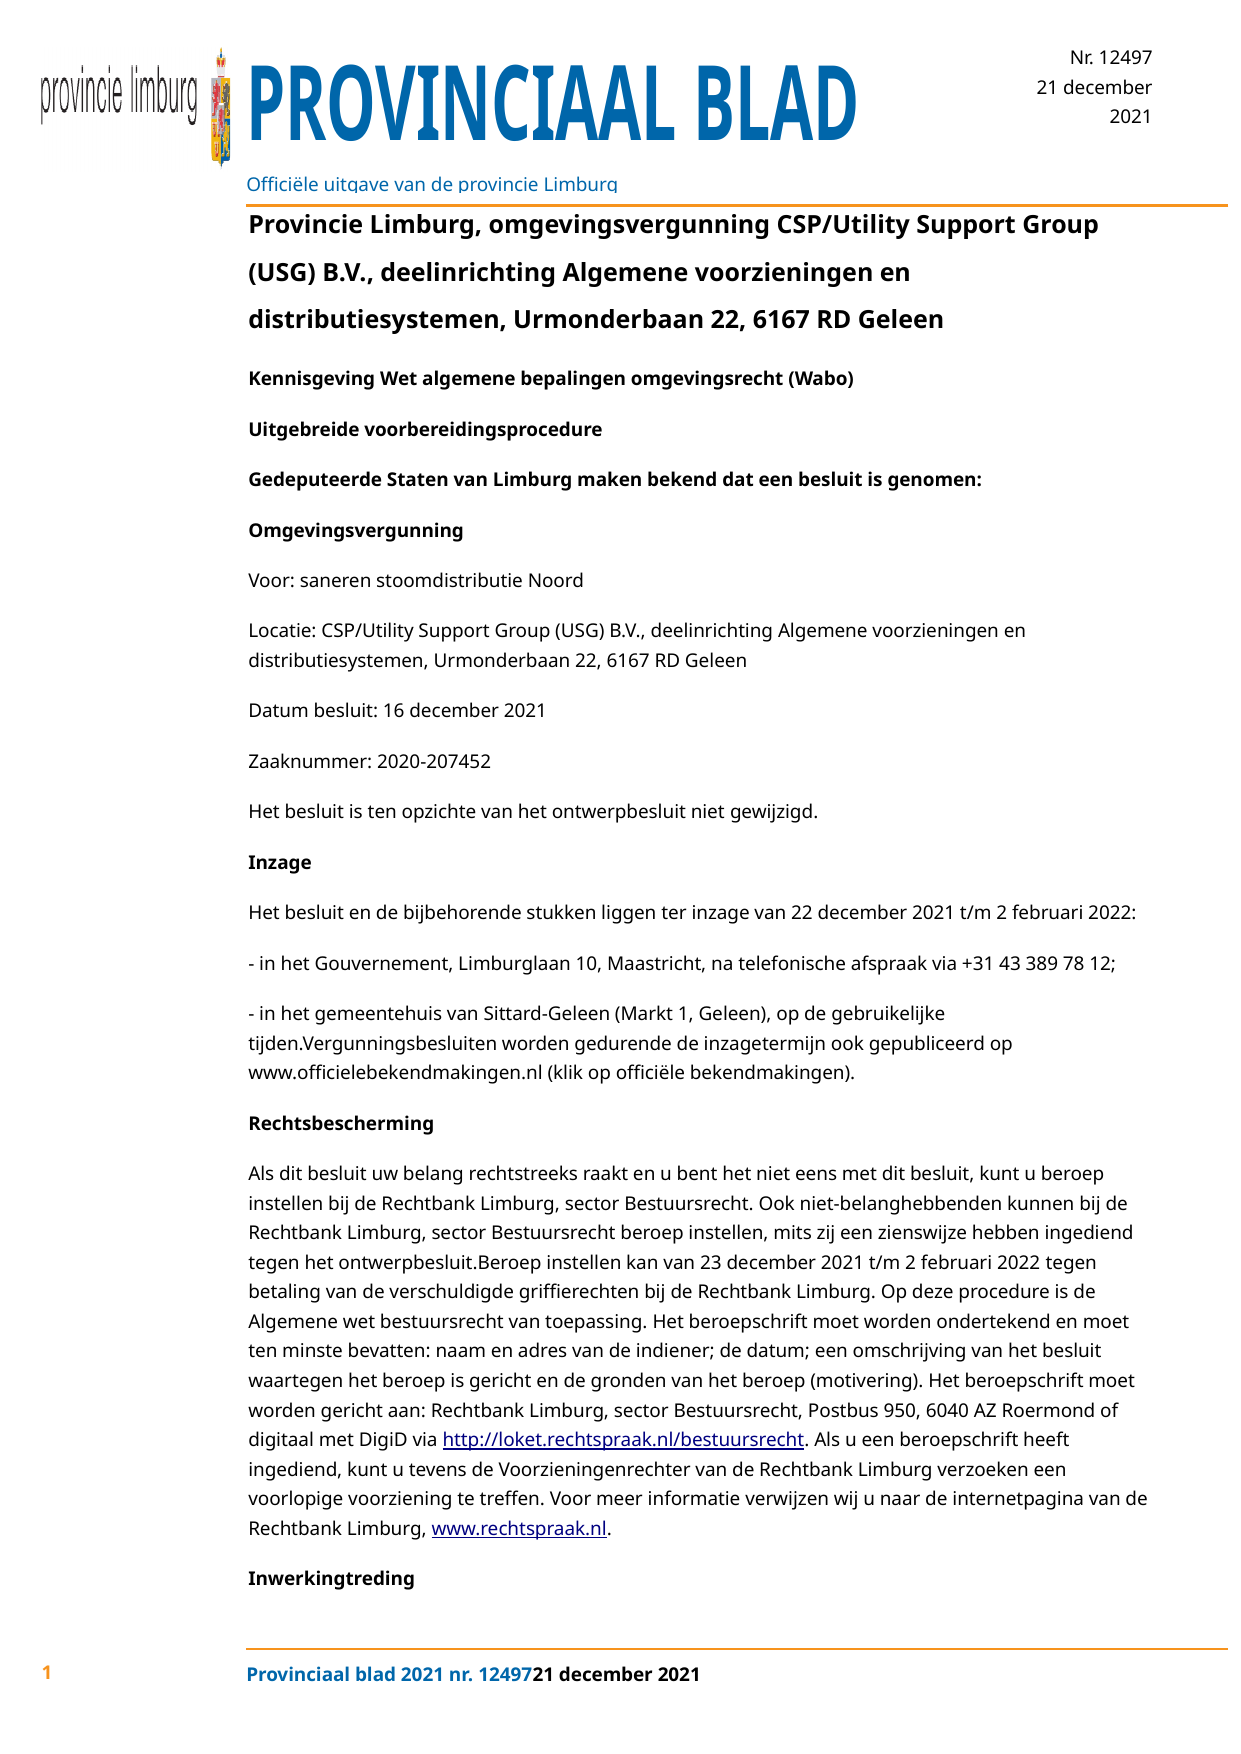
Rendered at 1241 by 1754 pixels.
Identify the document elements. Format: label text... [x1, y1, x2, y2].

text - in het gemeentehuis van Sittard-Geleen (Markt 1, Geleen), op de gebruikelijke tijden.Vergunningsbesluiten worden gedurende de inzagetermijn ook gepubliceerd op www.officielebekendmakingen.nl (klik op officiële bekendmakingen). [248, 1000, 1152, 1085]
text Provincie Limburg, omgevingsvergunning CSP/Utility Support Group (USG) B.V., deelinrichting Algemene voorzieningen en distributiesystemen, Urmonderbaan 22, 6167 RD Geleen [248, 207, 1152, 336]
text Inzage [248, 849, 1152, 874]
text Uitgebreide voorbereidingsprocedure [248, 416, 1152, 442]
text Omgevingsvergunning [248, 517, 1152, 542]
text Inwerkingtreding [248, 1566, 1152, 1591]
text Zaaknummer: 2020-207452 [248, 748, 1152, 774]
text Het besluit is ten opzichte van het ontwerpbesluit niet gewijzigd. [248, 798, 1152, 824]
text Gedeputeerde Staten van Limburg maken bekend dat een besluit is genomen: [248, 466, 1152, 492]
text Voor: saneren stoomdistributie Noord [248, 567, 1152, 593]
text Locatie: CSP/Utility Support Group (USG) B.V., deelinrichting Algemene voorzieningen en distributiesystemen, Urmonderbaan 22, 6167 RD Geleen [248, 618, 1152, 673]
text Kennisgeving Wet algemene bepalingen omgevingsrecht (Wabo) [248, 366, 1152, 391]
text - in het Gouvernement, Limburglaan 10, Maastricht, na telefonische afspraak via +31 43 389 78 12; [248, 950, 1152, 975]
text Rechtsbescherming [248, 1110, 1152, 1135]
text Als dit besluit uw belang rechtstreeks raakt en u bent het niet eens met dit besluit, kunt u beroep instellen bij de Rechtbank Limburg, sector Bestuursrecht. Ook niet-belanghebbenden kunnen bij de Rechtbank Limburg, sector Bestuursrecht beroep instellen, mits zij een zienswijze hebben ingediend tegen het ontwerpbesluit.Beroep instellen kan van 23 december 2021 t/m 2 februari 2022 tegen betaling van de verschuldigde griffierechten bij de Rechtbank Limburg. Op deze procedure is de Algemene wet bestuursrecht van toepassing. Het beroepschrift moet worden ondertekend en moet ten minste bevatten: naam en adres van de indiener; de datum; een omschrijving van het besluit waartegen het beroep is gericht en de gronden van het beroep (motivering). Het beroepschrift moet worden gericht aan: Rechtbank Limburg, sector Bestuursrecht, Postbus 950, 6040 AZ Roermond of digitaal met DigiD via http://loket.rechtspraak.nl/bestuursrecht. Als u een beroepschrift heeft ingediend, kunt u tevens de Voorzieningenrechter van de Rechtbank Limburg verzoeken een voorlopige voorziening te treffen. Voor meer informatie verwijzen wij u naar de internetpagina van de Rechtbank Limburg, www.rechtspraak.nl. [248, 1160, 1152, 1541]
text Het besluit en de bijbehorende stukken liggen ter inzage van 22 december 2021 t/m 2 februari 2022: [248, 899, 1152, 925]
picture [41, 47, 231, 172]
text Datum besluit: 16 december 2021 [248, 698, 1152, 723]
